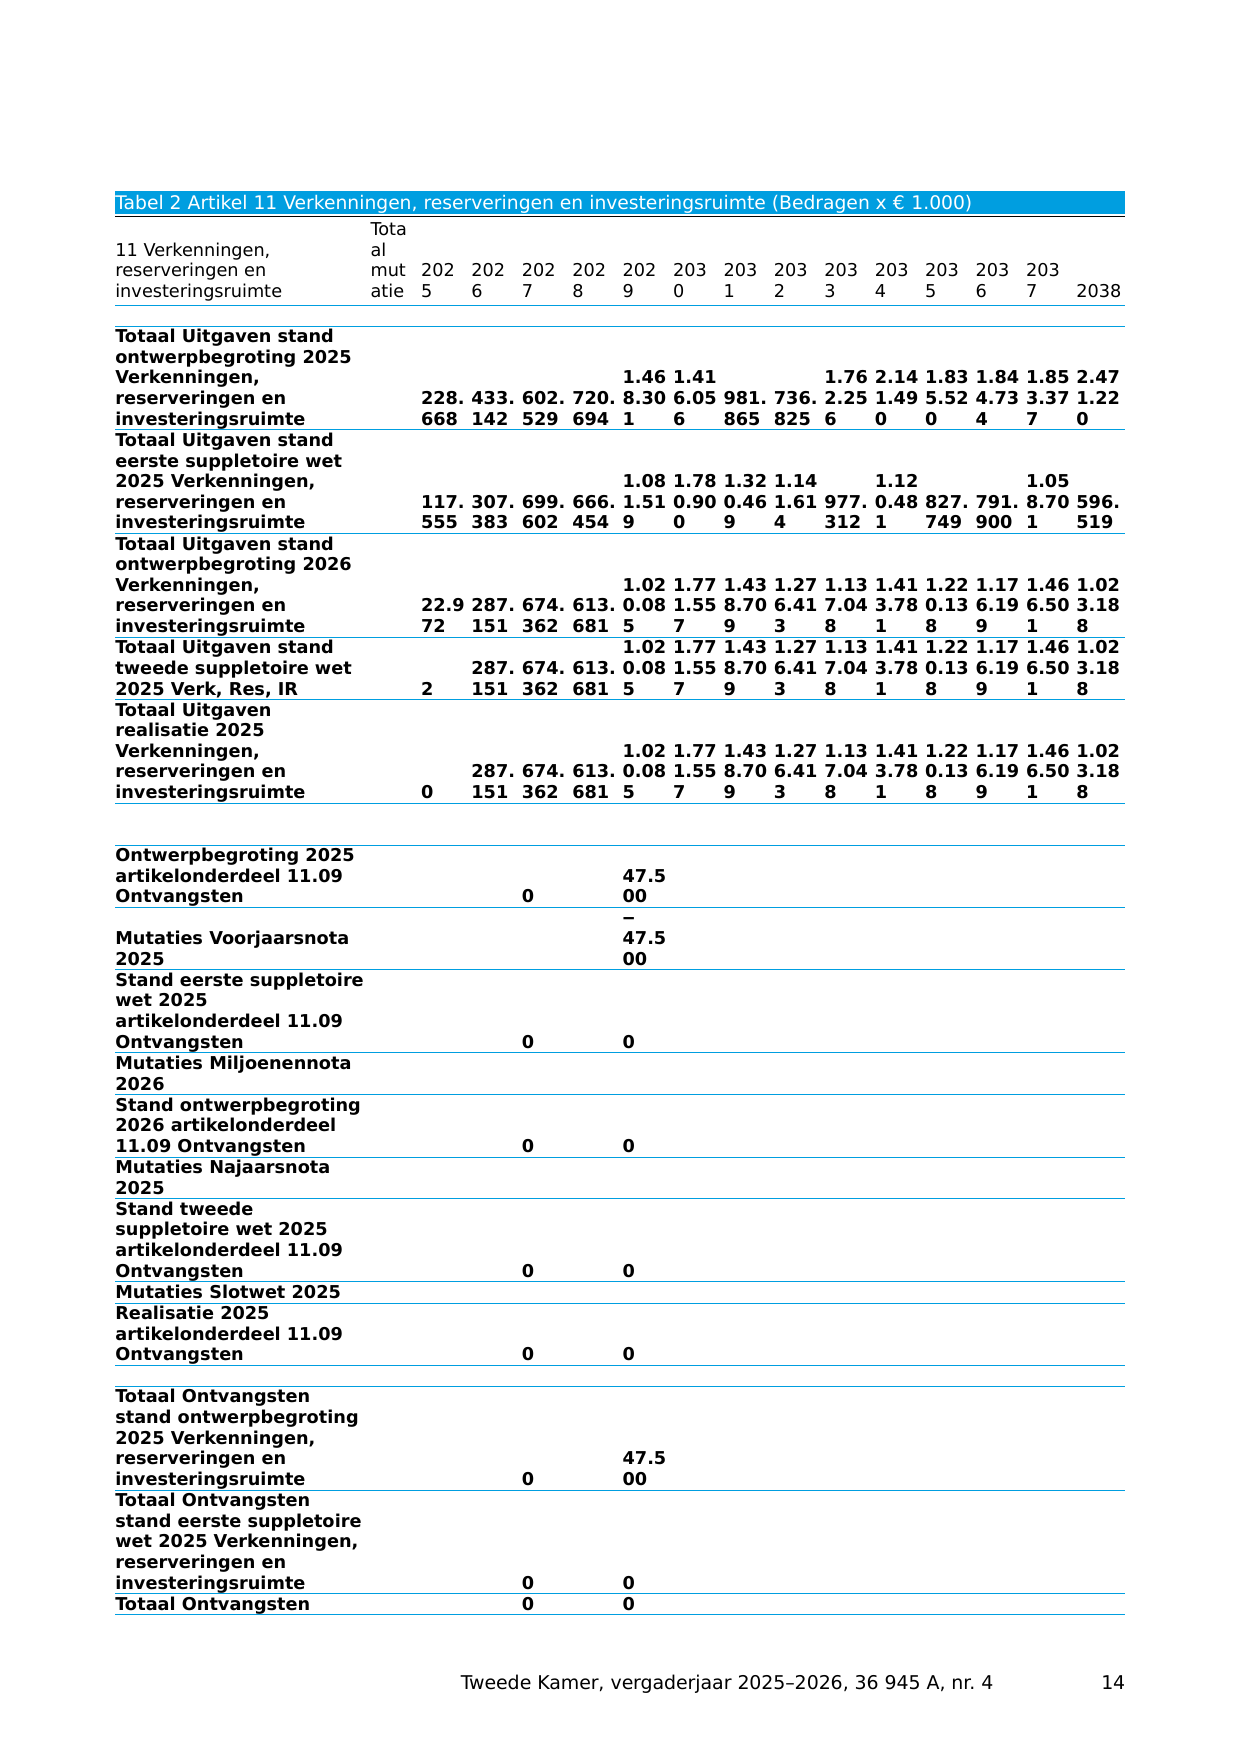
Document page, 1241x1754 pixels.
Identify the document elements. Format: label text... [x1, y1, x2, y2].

table_cell [872, 824, 922, 844]
table_cell [418, 970, 468, 1052]
table_cell 1.020.085 [620, 638, 670, 699]
table_cell [468, 1491, 519, 1593]
table_cell [620, 1053, 670, 1094]
table_cell Mutaties Voorjaarsnota 2025 [115, 908, 367, 969]
table_cell Mutaties Slotwet 2025 [115, 1282, 367, 1302]
table_cell 1.468.301 [620, 327, 670, 429]
table_cell [368, 1491, 418, 1593]
table_cell 2.141.490 [872, 327, 922, 429]
table_cell [418, 908, 468, 969]
table_cell [872, 1491, 922, 1593]
table_cell 736.825 [771, 327, 821, 429]
table_cell 2025 [418, 217, 468, 304]
table_cell [973, 908, 1023, 969]
table_cell [973, 1387, 1023, 1489]
table_cell 0 [620, 1491, 670, 1593]
table_cell [973, 1282, 1023, 1302]
table_cell 699.602 [519, 430, 569, 533]
table_cell [468, 846, 519, 907]
table_cell [771, 804, 821, 824]
table_cell 1.466.501 [1023, 534, 1073, 637]
table_cell Totaal Uitgaven stand eerste suppletoire wet 2025 Verkenningen, reserveringen en investeringsruimte [115, 430, 367, 533]
table_cell [519, 908, 569, 969]
table_cell [1073, 804, 1125, 824]
table_cell Totaal Ontvangsten stand ontwerpbegroting 2025 Verkenningen, reserveringen en investeringsruimte [115, 1387, 367, 1489]
table_cell 117.555 [418, 430, 468, 533]
table_cell 1.276.413 [771, 700, 821, 803]
table_cell [922, 1095, 972, 1156]
table_cell [922, 1387, 972, 1489]
table_cell [973, 1366, 1023, 1386]
table_cell [620, 804, 670, 824]
table_cell [1023, 824, 1073, 844]
table_cell Totaal Ontvangsten [115, 1594, 367, 1614]
table_cell [115, 804, 367, 824]
table_cell [418, 1594, 468, 1614]
table_cell 1.081.519 [620, 430, 670, 533]
table_cell [1073, 970, 1125, 1052]
table_cell 22.972 [418, 534, 468, 637]
table_cell [468, 306, 519, 326]
table_cell [569, 1387, 619, 1489]
table_cell [569, 908, 619, 969]
table_cell [519, 1053, 569, 1094]
table_cell 2031 [720, 217, 771, 304]
table_cell 613.681 [569, 534, 619, 637]
table_cell 720.694 [569, 327, 619, 429]
table_cell [1023, 970, 1073, 1052]
table_cell [720, 804, 771, 824]
table_cell 0 [620, 1594, 670, 1614]
table_cell [468, 824, 519, 844]
table_cell [670, 824, 720, 844]
table_cell [720, 824, 771, 844]
table_cell 1.438.709 [720, 700, 771, 803]
table_cell [670, 1594, 720, 1614]
table_cell 596.519 [1073, 430, 1125, 533]
table_cell [973, 970, 1023, 1052]
table_cell [620, 1282, 670, 1302]
table_cell [872, 1158, 922, 1198]
table_cell 0 [519, 1491, 569, 1593]
table_cell Totaal Uitgaven stand ontwerpbegroting 2026 Verkenningen, reserveringen en investeringsruimte [115, 534, 367, 637]
table_cell [821, 1594, 872, 1614]
table_cell 2028 [569, 217, 619, 304]
table_cell [468, 1282, 519, 1302]
table_cell 977.312 [821, 430, 872, 533]
table_cell [670, 1053, 720, 1094]
table_cell [872, 306, 922, 326]
table_cell 287.151 [468, 534, 519, 637]
table_cell [821, 1387, 872, 1489]
table_cell 1.466.501 [1023, 638, 1073, 699]
table_cell [1073, 1491, 1125, 1593]
table_cell [620, 824, 670, 844]
table_cell [569, 306, 619, 326]
table_cell 0 [519, 846, 569, 907]
table_cell 1.141.614 [771, 430, 821, 533]
table_cell [821, 1282, 872, 1302]
table_cell [670, 1304, 720, 1365]
table_cell [1073, 1304, 1125, 1365]
table_cell Totaal Uitgaven stand ontwerpbegroting 2025 Verkenningen, reserveringen en investeringsruimte [115, 327, 367, 429]
table_cell [468, 1095, 519, 1156]
table_cell [468, 970, 519, 1052]
table_cell 228.668 [418, 327, 468, 429]
table_cell [872, 1387, 922, 1489]
table_cell [872, 1366, 922, 1386]
table_cell [468, 1199, 519, 1281]
table_cell [368, 1282, 418, 1302]
table_cell [821, 1366, 872, 1386]
table_cell [569, 804, 619, 824]
table_cell 2027 [519, 217, 569, 304]
table_cell 1.771.557 [670, 534, 720, 637]
table_cell Totaal Uitgaven realisatie 2025 Verkenningen, reserveringen en investeringsruimte [115, 700, 367, 803]
table_cell [670, 1158, 720, 1198]
table_cell [872, 804, 922, 824]
table_cell [771, 1053, 821, 1094]
table_cell 1.176.199 [973, 534, 1023, 637]
table_cell 1.176.199 [973, 638, 1023, 699]
table_cell 1.438.709 [720, 534, 771, 637]
table_cell 1.762.256 [821, 327, 872, 429]
table_cell [569, 1282, 619, 1302]
table_cell [368, 970, 418, 1052]
table_cell 1.844.734 [973, 327, 1023, 429]
table_cell [368, 804, 418, 824]
table_cell 1.023.188 [1073, 638, 1125, 699]
table_cell [418, 1491, 468, 1593]
table_cell 307.383 [468, 430, 519, 533]
table_cell [821, 1095, 872, 1156]
table_cell [771, 1199, 821, 1281]
table_cell [1023, 908, 1073, 969]
table_cell 674.362 [519, 534, 569, 637]
table_cell 1.058.701 [1023, 430, 1073, 533]
table_cell [821, 1053, 872, 1094]
table_cell [872, 846, 922, 907]
table_cell 2026 [468, 217, 519, 304]
table_cell [418, 1053, 468, 1094]
table_cell 1.137.048 [821, 638, 872, 699]
table_cell 1.416.056 [670, 327, 720, 429]
table_cell [720, 1594, 771, 1614]
table_cell [115, 1366, 367, 1386]
table_cell [771, 1304, 821, 1365]
table_cell 666.454 [569, 430, 619, 533]
table_cell 613.681 [569, 638, 619, 699]
table_cell [821, 1304, 872, 1365]
table_cell [368, 1594, 418, 1614]
table_cell [1023, 1387, 1073, 1489]
table_cell [922, 804, 972, 824]
table_cell [1073, 1095, 1125, 1156]
table_cell [519, 306, 569, 326]
table_cell [771, 1095, 821, 1156]
table_cell [720, 908, 771, 969]
table_cell [821, 846, 872, 907]
table_cell [368, 824, 418, 844]
table_cell 0 [519, 1387, 569, 1489]
table_cell [519, 824, 569, 844]
table_cell [519, 1282, 569, 1302]
table_cell [973, 1053, 1023, 1094]
table_cell [418, 804, 468, 824]
table_cell [771, 1282, 821, 1302]
table_cell [620, 1158, 670, 1198]
table_cell [1073, 1053, 1125, 1094]
table_cell 1.853.377 [1023, 327, 1073, 429]
table_cell [418, 824, 468, 844]
table_cell [468, 1594, 519, 1614]
table_cell [368, 1387, 418, 1489]
table_cell 1.413.781 [872, 700, 922, 803]
table_cell [670, 908, 720, 969]
table_cell [821, 908, 872, 969]
table_cell [720, 970, 771, 1052]
table_cell [569, 1594, 619, 1614]
table_cell [922, 846, 972, 907]
table_cell 2 [418, 638, 468, 699]
table_cell [872, 1282, 922, 1302]
table_cell [973, 1095, 1023, 1156]
table_cell [569, 1158, 619, 1198]
table_cell [569, 1199, 619, 1281]
table_cell [973, 846, 1023, 907]
table_cell [973, 1158, 1023, 1198]
table_cell Mutaties Najaarsnota 2025 [115, 1158, 367, 1198]
table_cell [519, 1158, 569, 1198]
table_cell [771, 970, 821, 1052]
table_cell [720, 846, 771, 907]
table_cell [418, 1282, 468, 1302]
table_cell [771, 306, 821, 326]
table_cell [418, 1304, 468, 1365]
table_cell [1073, 1366, 1125, 1386]
table_cell [720, 1387, 771, 1489]
table_cell [1073, 1594, 1125, 1614]
table_cell [1023, 1053, 1073, 1094]
table_cell [519, 1366, 569, 1386]
table_cell [1073, 846, 1125, 907]
table_cell 1.137.048 [821, 700, 872, 803]
table_cell [418, 1095, 468, 1156]
table_cell [670, 846, 720, 907]
table_cell 2029 [620, 217, 670, 304]
table_cell [973, 804, 1023, 824]
table_cell 613.681 [569, 700, 619, 803]
table_cell [670, 1282, 720, 1302]
table_cell [1023, 1199, 1073, 1281]
table_cell [1073, 1158, 1125, 1198]
table_cell 0 [519, 1594, 569, 1614]
table_cell 674.362 [519, 700, 569, 803]
table_cell 1.413.781 [872, 534, 922, 637]
table_cell 1.438.709 [720, 638, 771, 699]
table_cell 1.771.557 [670, 700, 720, 803]
table_cell [368, 638, 418, 699]
table_cell [368, 908, 418, 969]
table_cell [418, 1366, 468, 1386]
table_cell 1.137.048 [821, 534, 872, 637]
table_cell [720, 1095, 771, 1156]
table_cell 0 [519, 970, 569, 1052]
table_cell [922, 1366, 972, 1386]
table_cell [821, 824, 872, 844]
table_cell [1023, 1282, 1073, 1302]
table_cell Stand eerste suppletoire wet 2025 artikelonderdeel 11.09 Ontvangsten [115, 970, 367, 1052]
table_cell [569, 1053, 619, 1094]
table_cell 827.749 [922, 430, 972, 533]
table_cell 0 [519, 1095, 569, 1156]
table_cell ‒ 47.500 [620, 908, 670, 969]
table_cell [771, 1387, 821, 1489]
table_cell 1.276.413 [771, 638, 821, 699]
table_cell [922, 1199, 972, 1281]
table_cell 11 Verkenningen, reserveringen en investeringsruimte [115, 217, 367, 304]
table_cell [922, 1304, 972, 1365]
table_cell [317, 824, 367, 844]
table_cell [1073, 1387, 1125, 1489]
table_cell [922, 970, 972, 1052]
table_cell 287.151 [468, 638, 519, 699]
table_cell [418, 306, 468, 326]
table_cell [821, 804, 872, 824]
table_cell 2033 [821, 217, 872, 304]
table_cell Totaal mutatie [368, 217, 418, 304]
table_cell 2035 [922, 217, 972, 304]
table_cell [1073, 306, 1125, 326]
table_cell [368, 1053, 418, 1094]
table_cell [922, 1594, 972, 1614]
table_cell 0 [620, 1095, 670, 1156]
table_cell [821, 306, 872, 326]
table_cell [720, 1491, 771, 1593]
table_cell [922, 824, 972, 844]
table_cell [872, 1199, 922, 1281]
table_cell [368, 846, 418, 907]
table_cell [670, 1095, 720, 1156]
table_cell [115, 824, 317, 844]
table_cell [418, 1158, 468, 1198]
table_cell [872, 1594, 922, 1614]
table_cell [115, 306, 367, 326]
table_cell 0 [519, 1199, 569, 1281]
table_cell [569, 970, 619, 1052]
table_cell 1.413.781 [872, 638, 922, 699]
table_cell [922, 1053, 972, 1094]
table_cell 0 [620, 1199, 670, 1281]
table_cell [821, 1158, 872, 1198]
table_cell [720, 1304, 771, 1365]
table_cell 0 [620, 1304, 670, 1365]
table_cell [872, 908, 922, 969]
table_cell [519, 804, 569, 824]
table_cell [720, 1366, 771, 1386]
table_cell Stand ontwerpbegroting 2026 artikelonderdeel 11.09 Ontvangsten [115, 1095, 367, 1156]
table_cell [821, 1199, 872, 1281]
table_cell [771, 846, 821, 907]
table_cell [922, 306, 972, 326]
table_cell Stand tweede suppletoire wet 2025 artikelonderdeel 11.09 Ontvangsten [115, 1199, 367, 1281]
table_cell [468, 1366, 519, 1386]
table_cell [670, 1491, 720, 1593]
table_cell [771, 1366, 821, 1386]
table_cell [569, 1491, 619, 1593]
table_cell [872, 1095, 922, 1156]
table_cell [368, 1199, 418, 1281]
table_cell [872, 1053, 922, 1094]
table_cell 1.120.481 [872, 430, 922, 533]
table_cell [569, 824, 619, 844]
table_cell 2034 [872, 217, 922, 304]
table_cell [1023, 1491, 1073, 1593]
table_cell [1023, 846, 1073, 907]
table_cell 2038 [1073, 217, 1125, 304]
table_cell 674.362 [519, 638, 569, 699]
table_cell [973, 1594, 1023, 1614]
table_cell 1.466.501 [1023, 700, 1073, 803]
table_cell 1.771.557 [670, 638, 720, 699]
table_cell [368, 700, 418, 803]
table_cell [922, 1282, 972, 1302]
table_cell [1073, 824, 1125, 844]
table_cell 2030 [670, 217, 720, 304]
table_cell [973, 824, 1023, 844]
table_cell 1.020.085 [620, 534, 670, 637]
table_cell [720, 306, 771, 326]
table_cell 1.780.900 [670, 430, 720, 533]
table_cell [1023, 1158, 1073, 1198]
table_cell [872, 1304, 922, 1365]
table_cell 287.151 [468, 700, 519, 803]
table_cell [569, 1095, 619, 1156]
table_cell 0 [620, 970, 670, 1052]
table_cell 0 [519, 1304, 569, 1365]
table_cell [368, 430, 418, 533]
table_cell [973, 1304, 1023, 1365]
table_cell [922, 908, 972, 969]
table_cell 1.220.138 [922, 534, 972, 637]
table_cell [771, 1158, 821, 1198]
table_cell Mutaties Miljoenennota 2026 [115, 1053, 367, 1094]
table_cell [670, 804, 720, 824]
table_cell [368, 306, 418, 326]
table_cell 1.320.469 [720, 430, 771, 533]
table_cell [1023, 1366, 1073, 1386]
table_cell [368, 1095, 418, 1156]
table_cell [468, 1158, 519, 1198]
table_cell [670, 1199, 720, 1281]
table_cell [821, 970, 872, 1052]
table_cell 1.176.199 [973, 700, 1023, 803]
table_cell 2036 [973, 217, 1023, 304]
table_cell [468, 908, 519, 969]
table_cell [468, 1304, 519, 1365]
table_cell [670, 970, 720, 1052]
table_cell Realisatie 2025 artikelonderdeel 11.09 Ontvangsten [115, 1304, 367, 1365]
table_cell [569, 1366, 619, 1386]
table_cell [368, 534, 418, 637]
table_cell 1.835.520 [922, 327, 972, 429]
table_cell [973, 1199, 1023, 1281]
table_cell [973, 306, 1023, 326]
table_cell [418, 1387, 468, 1489]
table_cell 1.020.085 [620, 700, 670, 803]
table_cell [468, 1387, 519, 1489]
table_cell 47.500 [620, 846, 670, 907]
table_cell [720, 1158, 771, 1198]
table_cell 1.276.413 [771, 534, 821, 637]
table_cell [620, 1366, 670, 1386]
table_cell 1.220.138 [922, 700, 972, 803]
table_cell 433.142 [468, 327, 519, 429]
table_cell [468, 804, 519, 824]
table_cell 0 [418, 700, 468, 803]
table_cell [368, 1158, 418, 1198]
table_cell 981.865 [720, 327, 771, 429]
table_cell 1.023.188 [1073, 700, 1125, 803]
table_cell [569, 846, 619, 907]
table_cell [771, 908, 821, 969]
table_cell 2037 [1023, 217, 1073, 304]
table_cell 2032 [771, 217, 821, 304]
table_cell [569, 1304, 619, 1365]
table_cell [1023, 1095, 1073, 1156]
table_cell [821, 1491, 872, 1593]
table_cell [720, 1199, 771, 1281]
table_cell [1023, 804, 1073, 824]
table_cell [1023, 306, 1073, 326]
table_cell [368, 1366, 418, 1386]
table_cell [973, 1491, 1023, 1593]
table_cell [720, 1053, 771, 1094]
table_cell [720, 1282, 771, 1302]
table_cell Totaal Ontvangsten stand eerste suppletoire wet 2025 Verkenningen, reserveringen en investeringsruimte [115, 1491, 367, 1593]
table_cell [1073, 1199, 1125, 1281]
table_cell [670, 1387, 720, 1489]
table_cell 1.023.188 [1073, 534, 1125, 637]
table_cell [418, 846, 468, 907]
table_cell Ontwerpbegroting 2025 artikelonderdeel 11.09 Ontvangsten [115, 846, 367, 907]
table_cell [1023, 1304, 1073, 1365]
table_cell [922, 1158, 972, 1198]
table_cell [771, 1491, 821, 1593]
table_cell 791.900 [973, 430, 1023, 533]
table_cell [468, 1053, 519, 1094]
table_cell 2.471.220 [1073, 327, 1125, 429]
table_cell [1073, 1282, 1125, 1302]
table_cell [418, 1199, 468, 1281]
table_cell [670, 306, 720, 326]
table_cell [771, 824, 821, 844]
table_cell 1.220.138 [922, 638, 972, 699]
table_cell 602.529 [519, 327, 569, 429]
table_cell [620, 306, 670, 326]
table_cell [872, 970, 922, 1052]
table_cell [1023, 1594, 1073, 1614]
table_cell [1073, 908, 1125, 969]
table_cell [368, 1304, 418, 1365]
table_cell [670, 1366, 720, 1386]
table_cell [771, 1594, 821, 1614]
table_cell 47.500 [620, 1387, 670, 1489]
table_cell Totaal Uitgaven stand tweede suppletoire wet 2025 Verk, Res, IR [115, 638, 367, 699]
table_cell [368, 327, 418, 429]
table_cell [922, 1491, 972, 1593]
